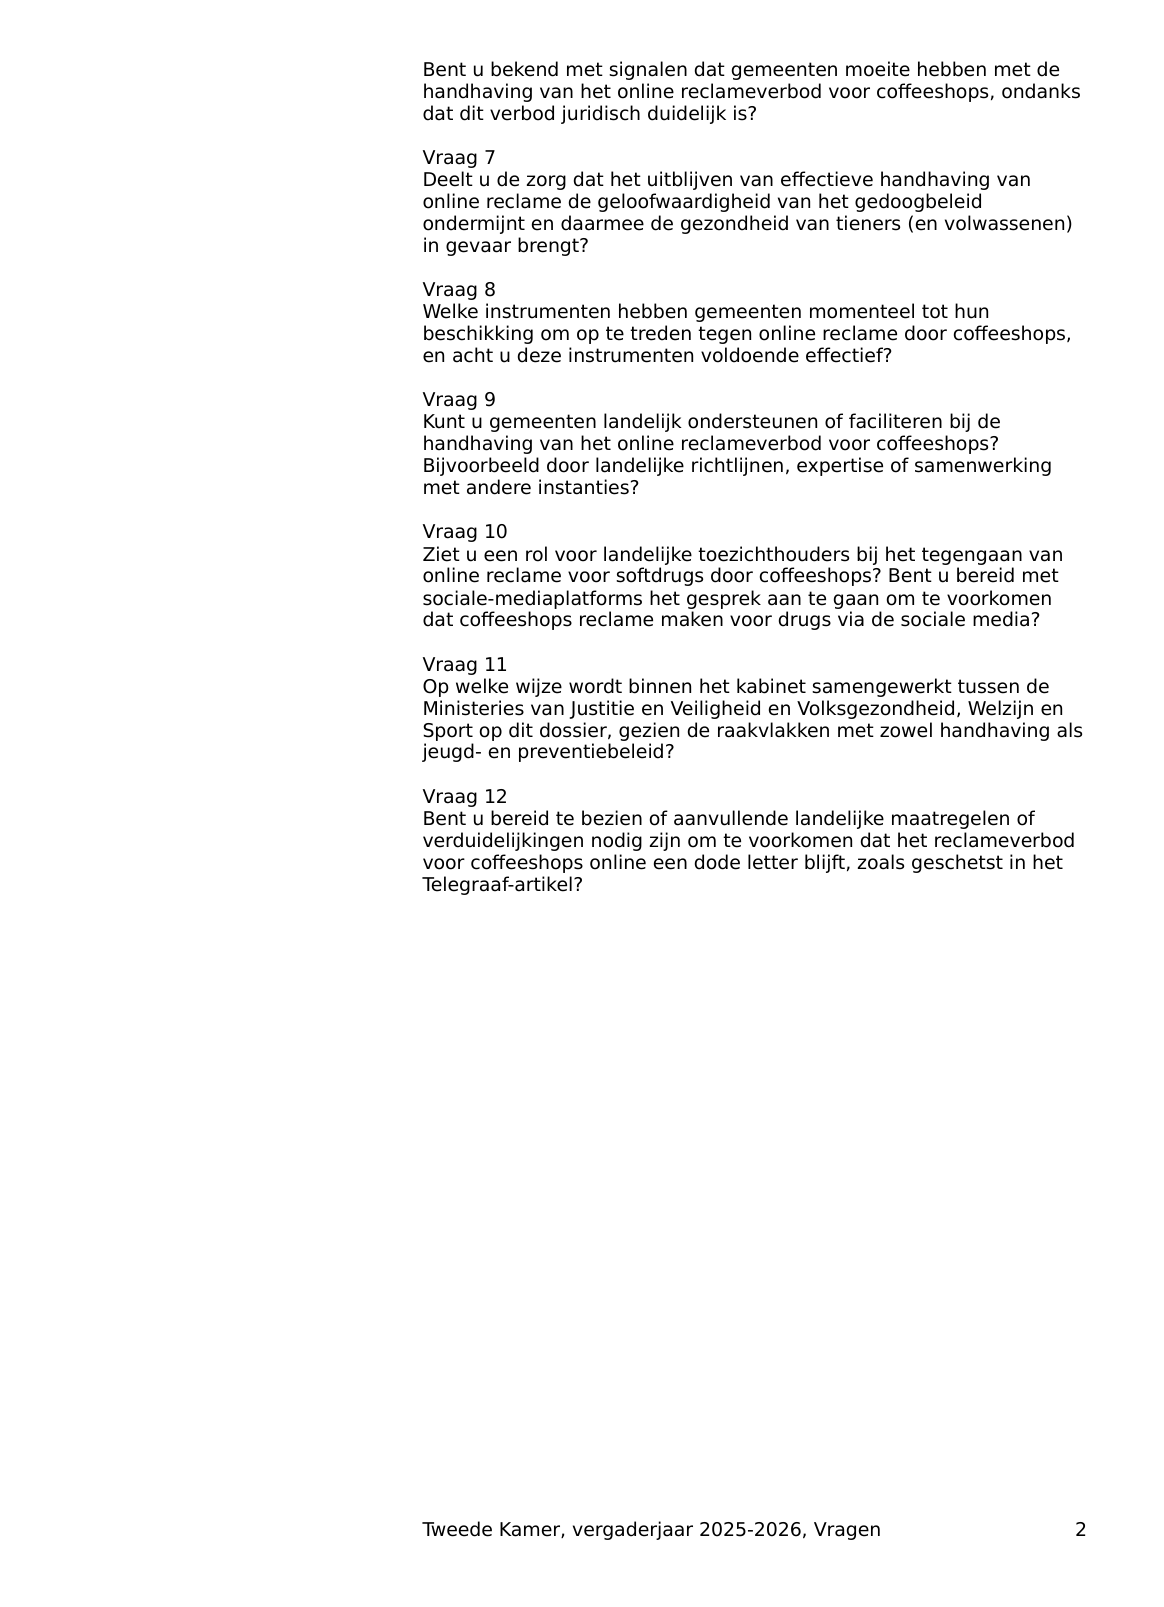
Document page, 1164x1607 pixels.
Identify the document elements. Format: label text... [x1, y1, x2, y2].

text Vraag 8 [422, 279, 1087, 301]
text Vraag 7 [422, 147, 1087, 169]
text Vraag 12 [422, 786, 1087, 808]
text Vraag 10 [422, 521, 1087, 543]
text Deelt u de zorg dat het uitblijven van effectieve handhaving van online reclame de geloofwaardigheid van het gedoogbeleid ondermijnt en daarmee de gezondheid van tieners (en volwassenen) in gevaar brengt? [422, 169, 1087, 257]
text Vraag 11 [422, 653, 1087, 676]
text Ziet u een rol voor landelijke toezichthouders bij het tegengaan van online reclame voor softdrugs door coffeeshops? Bent u bereid met sociale-mediaplatforms het gesprek aan te gaan om te voorkomen dat coffeeshops reclame maken voor drugs via de sociale media? [422, 543, 1087, 631]
text Op welke wijze wordt binnen het kabinet samengewerkt tussen de Ministeries van Justitie en Veiligheid en Volksgezondheid, Welzijn en Sport op dit dossier, gezien de raakvlakken met zowel handhaving als jeugd- en preventiebeleid? [422, 676, 1087, 763]
text Bent u bekend met signalen dat gemeenten moeite hebben met de handhaving van het online reclameverbod voor coffeeshops, ondanks dat dit verbod juridisch duidelijk is? [422, 59, 1087, 125]
text Vraag 9 [422, 389, 1087, 411]
text Kunt u gemeenten landelijk ondersteunen of faciliteren bij de handhaving van het online reclameverbod voor coffeeshops? Bijvoorbeeld door landelijke richtlijnen, expertise of samenwerking met andere instanties? [422, 411, 1087, 499]
text Welke instrumenten hebben gemeenten momenteel tot hun beschikking om op te treden tegen online reclame door coffeeshops, en acht u deze instrumenten voldoende effectief? [422, 301, 1087, 367]
text Bent u bereid te bezien of aanvullende landelijke maatregelen of verduidelijkingen nodig zijn om te voorkomen dat het reclameverbod voor coffeeshops online een dode letter blijft, zoals geschetst in het Telegraaf-artikel? [422, 808, 1087, 896]
